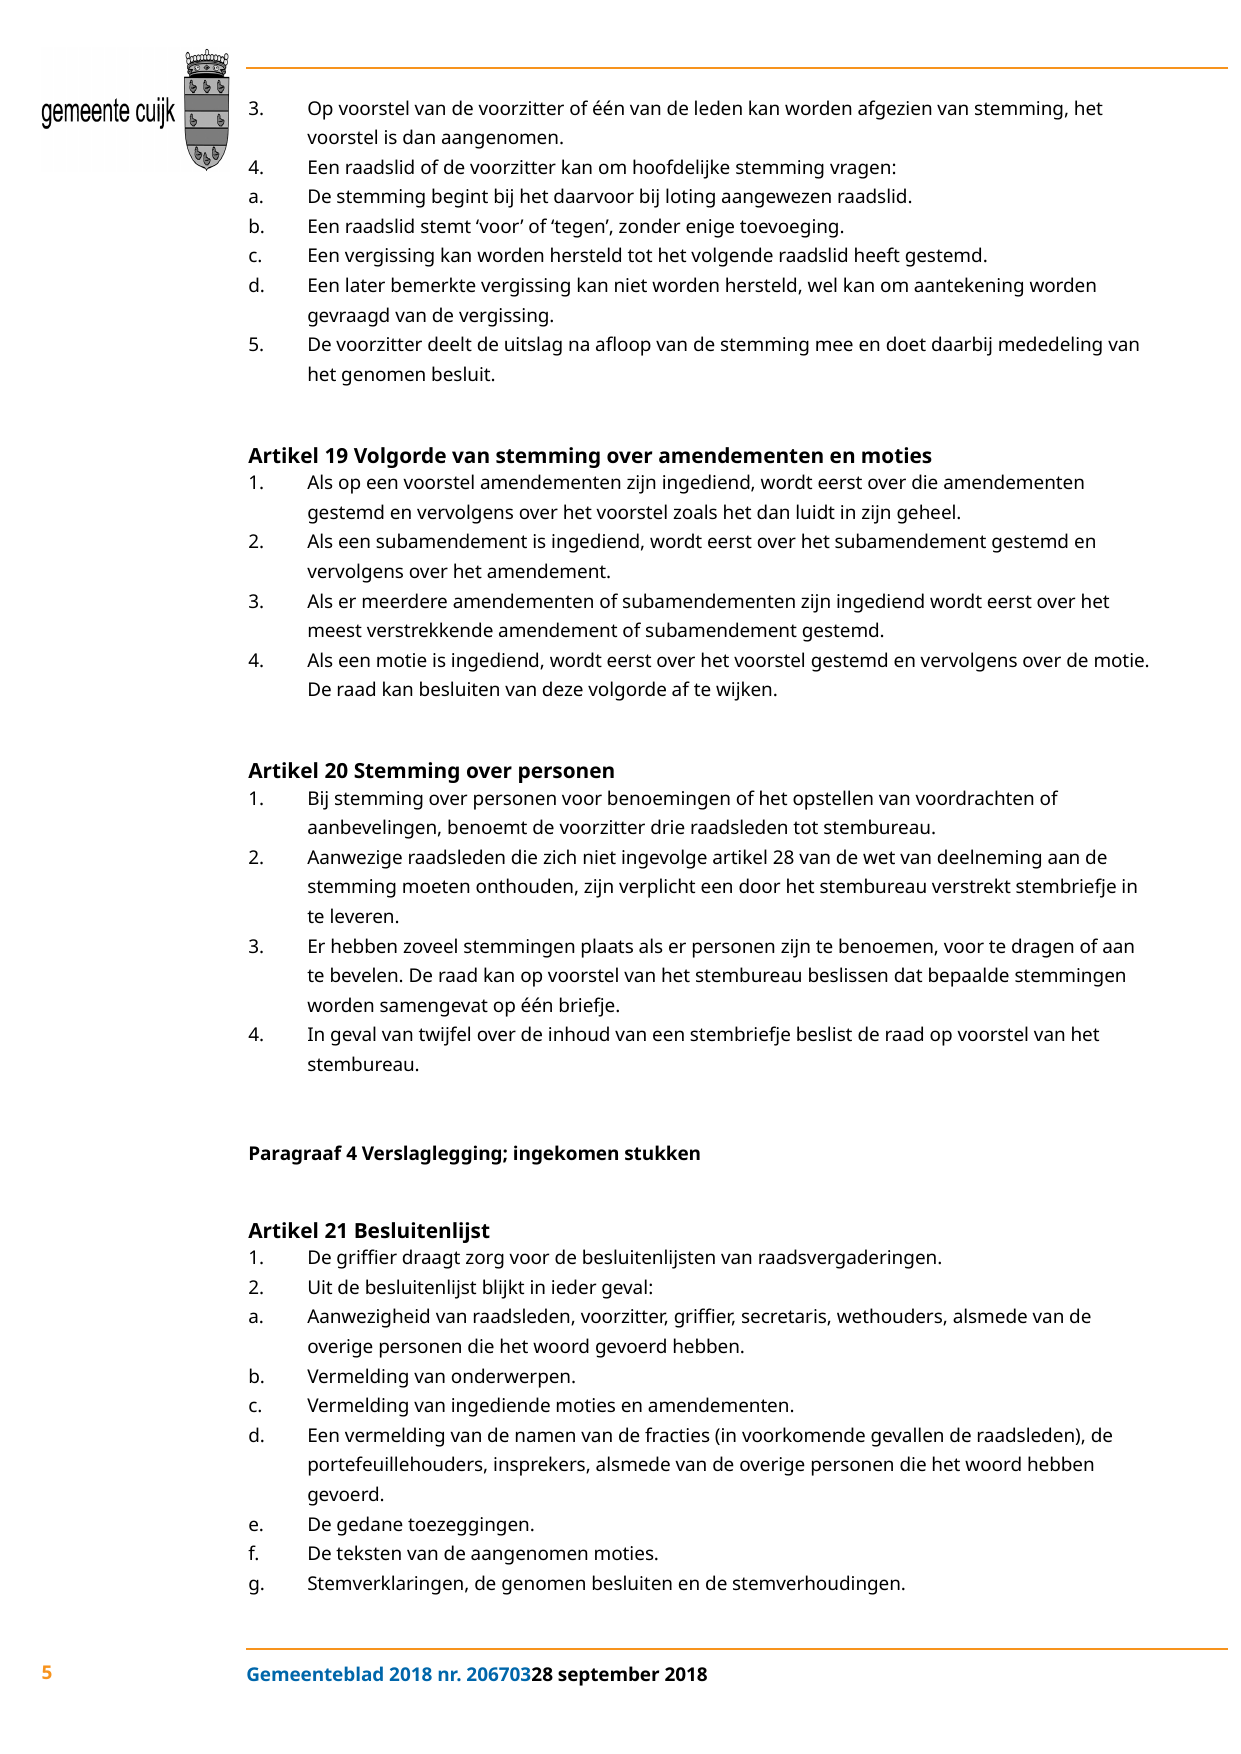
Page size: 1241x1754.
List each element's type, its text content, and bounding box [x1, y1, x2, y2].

list Op voorstel van de voorzitter of één van de leden kan worden afgezien van stemming, het voorstel is dan aangenomen. [248, 95, 1152, 150]
text Artikel 21 Besluitenlijst [248, 1216, 1152, 1244]
list Aanwezige raadsleden die zich niet ingevolge artikel 28 van de wet van deelneming aan de stemming moeten onthouden, zijn verplicht een door het stembureau verstrekt stembriefje in te leveren. [248, 844, 1152, 929]
list Een raadslid stemt ‘voor’ of ‘tegen’, zonder enige toevoeging. [248, 213, 1152, 239]
list Een raadslid of de voorzitter kan om hoofdelijke stemming vragen: [248, 154, 1152, 180]
list Als op een voorstel amendementen zijn ingediend, wordt eerst over die amendementen gestemd en vervolgens over het voorstel zoals het dan luidt in zijn geheel. [248, 469, 1152, 525]
text Paragraaf 4 Verslaglegging; ingekomen stukken [248, 1140, 1152, 1166]
list Uit de besluitenlijst blijkt in ieder geval: [248, 1274, 1152, 1300]
text Artikel 19 Volgorde van stemming over amendementen en moties [248, 441, 1152, 469]
list Als een subamendement is ingediend, wordt eerst over het subamendement gestemd en vervolgens over het amendement. [248, 529, 1152, 584]
list In geval van twijfel over de inhoud van een stembriefje beslist de raad op voorstel van het stembureau. [248, 1022, 1152, 1077]
list De voorzitter deelt de uitslag na afloop van de stemming mee en doet daarbij mededeling van het genomen besluit. [248, 331, 1152, 387]
list Vermelding van ingediende moties en amendementen. [248, 1392, 1152, 1418]
list Als een motie is ingediend, wordt eerst over het voorstel gestemd en vervolgens over de motie. De raad kan besluiten van deze volgorde af te wijken. [248, 647, 1152, 702]
list De teksten van de aangenomen moties. [248, 1540, 1152, 1566]
list Een later bemerkte vergissing kan niet worden hersteld, wel kan om aantekening worden gevraagd van de vergissing. [248, 272, 1152, 328]
list De gedane toezeggingen. [248, 1511, 1152, 1537]
list Een vermelding van de namen van de fracties (in voorkomende gevallen de raadsleden), de portefeuillehouders, insprekers, alsmede van de overige personen die het woord hebben gevoerd. [248, 1422, 1152, 1507]
list Stemverklaringen, de genomen besluiten en de stemverhoudingen. [248, 1570, 1152, 1596]
list Vermelding van onderwerpen. [248, 1363, 1152, 1389]
list Er hebben zoveel stemmingen plaats als er personen zijn te benoemen, voor te dragen of aan te bevelen. De raad kan op voorstel van het stembureau beslissen dat bepaalde stemmingen worden samengevat op één briefje. [248, 933, 1152, 1018]
list Bij stemming over personen voor benoemingen of het opstellen van voordrachten of aanbevelingen, benoemt de voorzitter drie raadsleden tot stembureau. [248, 785, 1152, 840]
text Artikel 20 Stemming over personen [248, 757, 1152, 785]
list Als er meerdere amendementen of subamendementen zijn ingediend wordt eerst over het meest verstrekkende amendement of subamendement gestemd. [248, 588, 1152, 643]
picture [41, 47, 231, 172]
list Aanwezigheid van raadsleden, voorzitter, griffier, secretaris, wethouders, alsmede van de overige personen die het woord gevoerd hebben. [248, 1304, 1152, 1359]
list Een vergissing kan worden hersteld tot het volgende raadslid heeft gestemd. [248, 243, 1152, 268]
list De griffier draagt zorg voor de besluitenlijsten van raadsvergaderingen. [248, 1244, 1152, 1270]
list De stemming begint bij het daarvoor bij loting aangewezen raadslid. [248, 183, 1152, 209]
